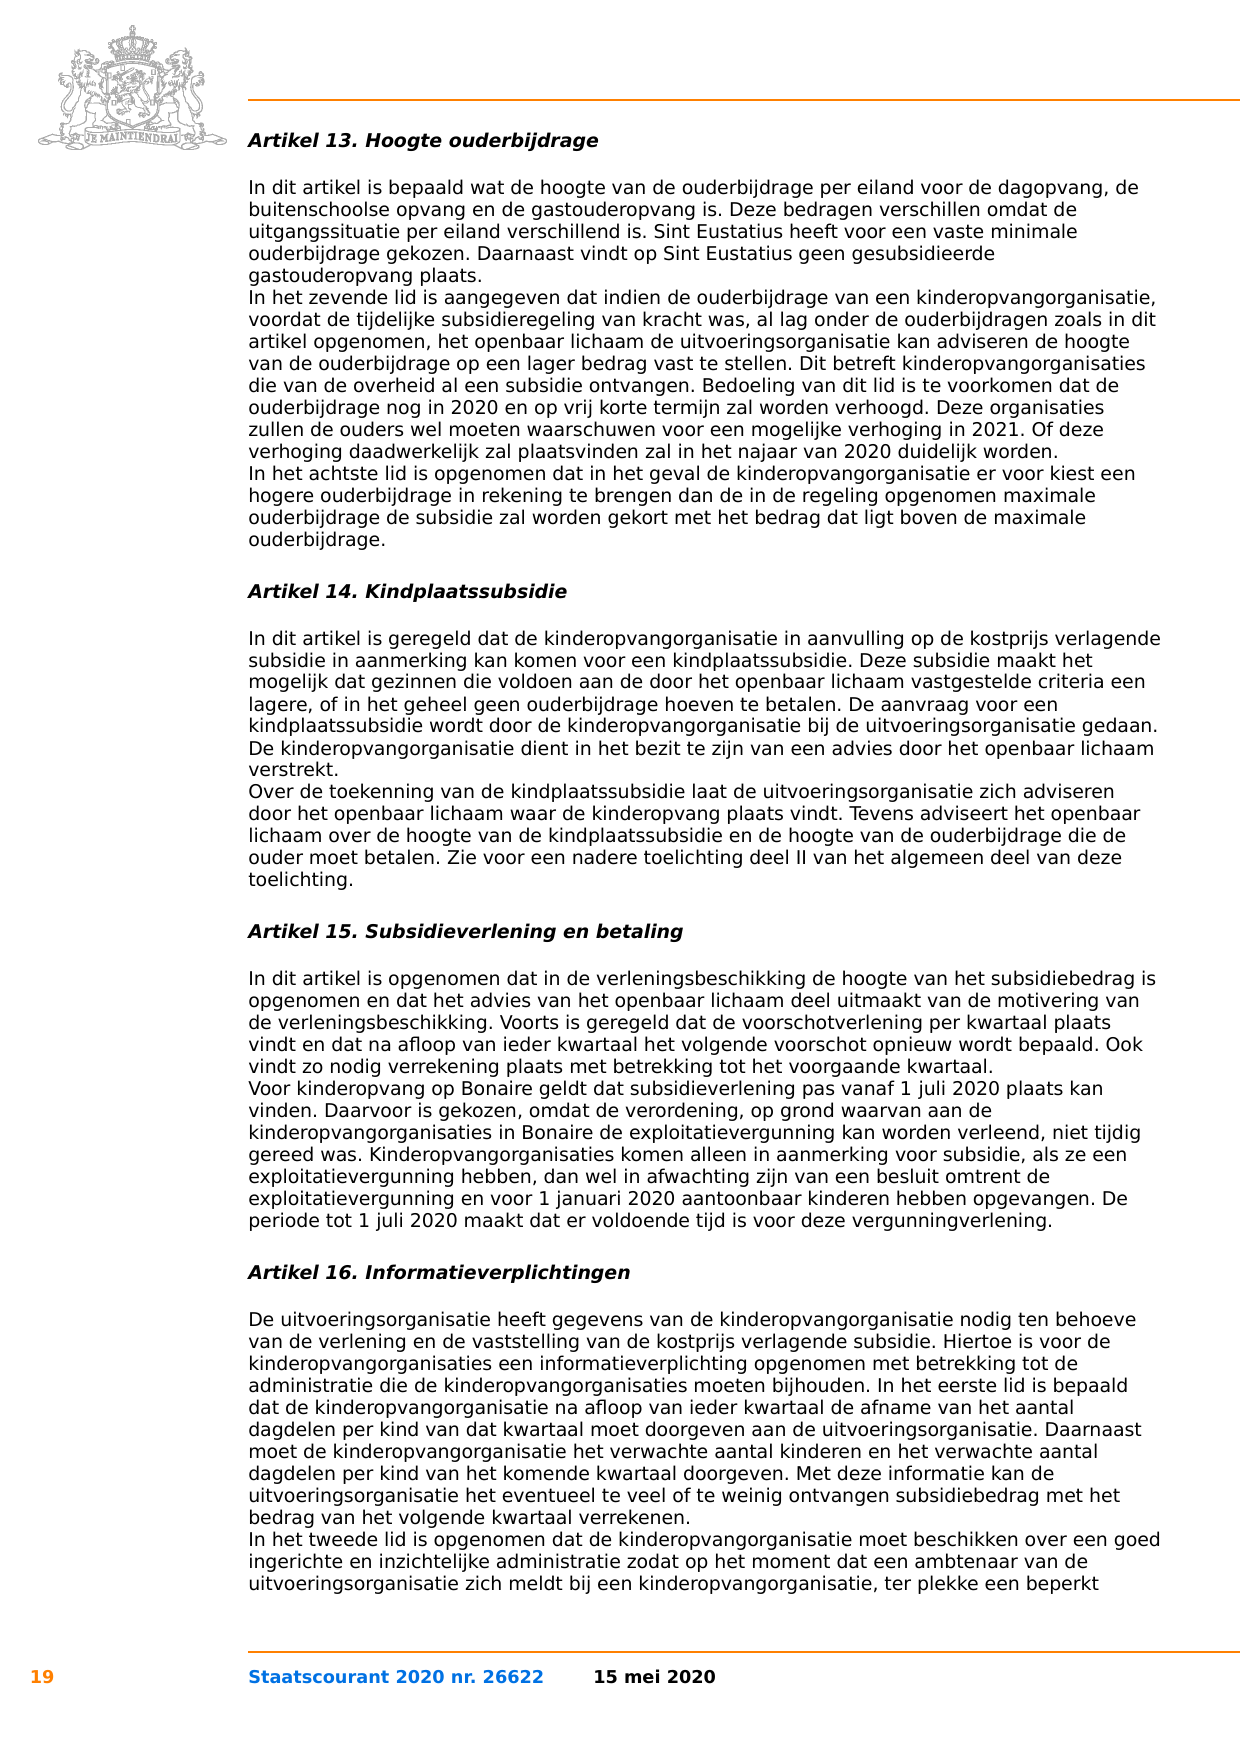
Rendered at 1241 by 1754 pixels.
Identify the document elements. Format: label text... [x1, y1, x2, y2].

text Voor kinderopvang op Bonaire geldt dat subsidieverlening pas vanaf 1 juli 2020 plaats kan vinden. Daarvoor is gekozen, omdat de verordening, op grond waarvan aan de kinderopvangorganisaties in Bonaire de exploitatievergunning kan worden verleend, niet tijdig gereed was. Kinderopvangorganisaties komen alleen in aanmerking voor subsidie, als ze een exploitatievergunning hebben, dan wel in afwachting zijn van een besluit omtrent de exploitatievergunning en voor 1 januari 2020 aantoonbaar kinderen hebben opgevangen. De periode tot 1 juli 2020 maakt dat er voldoende tijd is voor deze vergunningverlening. [248, 1078, 1163, 1232]
text Over de toekenning van de kindplaatssubsidie laat de uitvoeringsorganisatie zich adviseren door het openbaar lichaam waar de kinderopvang plaats vindt. Tevens adviseert het openbaar lichaam over de hoogte van de kindplaatssubsidie en de hoogte van de ouderbijdrage die de ouder moet betalen. Zie voor een nadere toelichting deel II van het algemeen deel van deze toelichting. [248, 781, 1163, 891]
text De uitvoeringsorganisatie heeft gegevens van de kinderopvangorganisatie nodig ten behoeve van de verlening en de vaststelling van de kostprijs verlagende subsidie. Hiertoe is voor de kinderopvangorganisaties een informatieverplichting opgenomen met betrekking tot de administratie die de kinderopvangorganisaties moeten bijhouden. In het eerste lid is bepaald dat de kinderopvangorganisatie na afloop van ieder kwartaal de afname van het aantal dagdelen per kind van dat kwartaal moet doorgeven aan de uitvoeringsorganisatie. Daarnaast moet de kinderopvangorganisatie het verwachte aantal kinderen en het verwachte aantal dagdelen per kind van het komende kwartaal doorgeven. Met deze informatie kan de uitvoeringsorganisatie het eventueel te veel of te weinig ontvangen subsidiebedrag met het bedrag van het volgende kwartaal verrekenen. [248, 1309, 1163, 1529]
text In het zevende lid is aangegeven dat indien de ouderbijdrage van een kinderopvangorganisatie, voordat de tijdelijke subsidieregeling van kracht was, al lag onder de ouderbijdragen zoals in dit artikel opgenomen, het openbaar lichaam de uitvoeringsorganisatie kan adviseren de hoogte van de ouderbijdrage op een lager bedrag vast te stellen. Dit betreft kinderopvangorganisaties die van de overheid al een subsidie ontvangen. Bedoeling van dit lid is te voorkomen dat de ouderbijdrage nog in 2020 en op vrij korte termijn zal worden verhoogd. Deze organisaties zullen de ouders wel moeten waarschuwen voor een mogelijke verhoging in 2021. Of deze verhoging daadwerkelijk zal plaatsvinden zal in het najaar van 2020 duidelijk worden. [248, 287, 1163, 463]
subtitle Artikel 13. Hoogte ouderbijdrage [248, 130, 1163, 152]
text In dit artikel is geregeld dat de kinderopvangorganisatie in aanvulling op de kostprijs verlagende subsidie in aanmerking kan komen voor een kindplaatssubsidie. Deze subsidie maakt het mogelijk dat gezinnen die voldoen aan de door het openbaar lichaam vastgestelde criteria een lagere, of in het geheel geen ouderbijdrage hoeven te betalen. De aanvraag voor een kindplaatssubsidie wordt door de kinderopvangorganisatie bij de uitvoeringsorganisatie gedaan. De kinderopvangorganisatie dient in het bezit te zijn van een advies door het openbaar lichaam verstrekt. [248, 627, 1163, 781]
text In het achtste lid is opgenomen dat in het geval de kinderopvangorganisatie er voor kiest een hogere ouderbijdrage in rekening te brengen dan de in de regeling opgenomen maximale ouderbijdrage de subsidie zal worden gekort met het bedrag dat ligt boven de maximale ouderbijdrage. [248, 463, 1163, 551]
subtitle Artikel 15. Subsidieverlening en betaling [248, 921, 1163, 943]
text In dit artikel is bepaald wat de hoogte van de ouderbijdrage per eiland voor de dagopvang, de buitenschoolse opvang en de gastouderopvang is. Deze bedragen verschillen omdat de uitgangssituatie per eiland verschillend is. Sint Eustatius heeft voor een vaste minimale ouderbijdrage gekozen. Daarnaast vindt op Sint Eustatius geen gesubsidieerde gastouderopvang plaats. [248, 177, 1163, 287]
picture [38, 25, 227, 150]
subtitle Artikel 16. Informatieverplichtingen [248, 1262, 1163, 1284]
text In het tweede lid is opgenomen dat de kinderopvangorganisatie moet beschikken over een goed ingerichte en inzichtelijke administratie zodat op het moment dat een ambtenaar van de uitvoeringsorganisatie zich meldt bij een kinderopvangorganisatie, ter plekke een beperkt [248, 1529, 1163, 1595]
text In dit artikel is opgenomen dat in de verleningsbeschikking de hoogte van het subsidiebedrag is opgenomen en dat het advies van het openbaar lichaam deel uitmaakt van de motivering van de verleningsbeschikking. Voorts is geregeld dat de voorschotverlening per kwartaal plaats vindt en dat na afloop van ieder kwartaal het volgende voorschot opnieuw wordt bepaald. Ook vindt zo nodig verrekening plaats met betrekking tot het voorgaande kwartaal. [248, 968, 1163, 1078]
subtitle Artikel 14. Kindplaatssubsidie [248, 581, 1163, 602]
